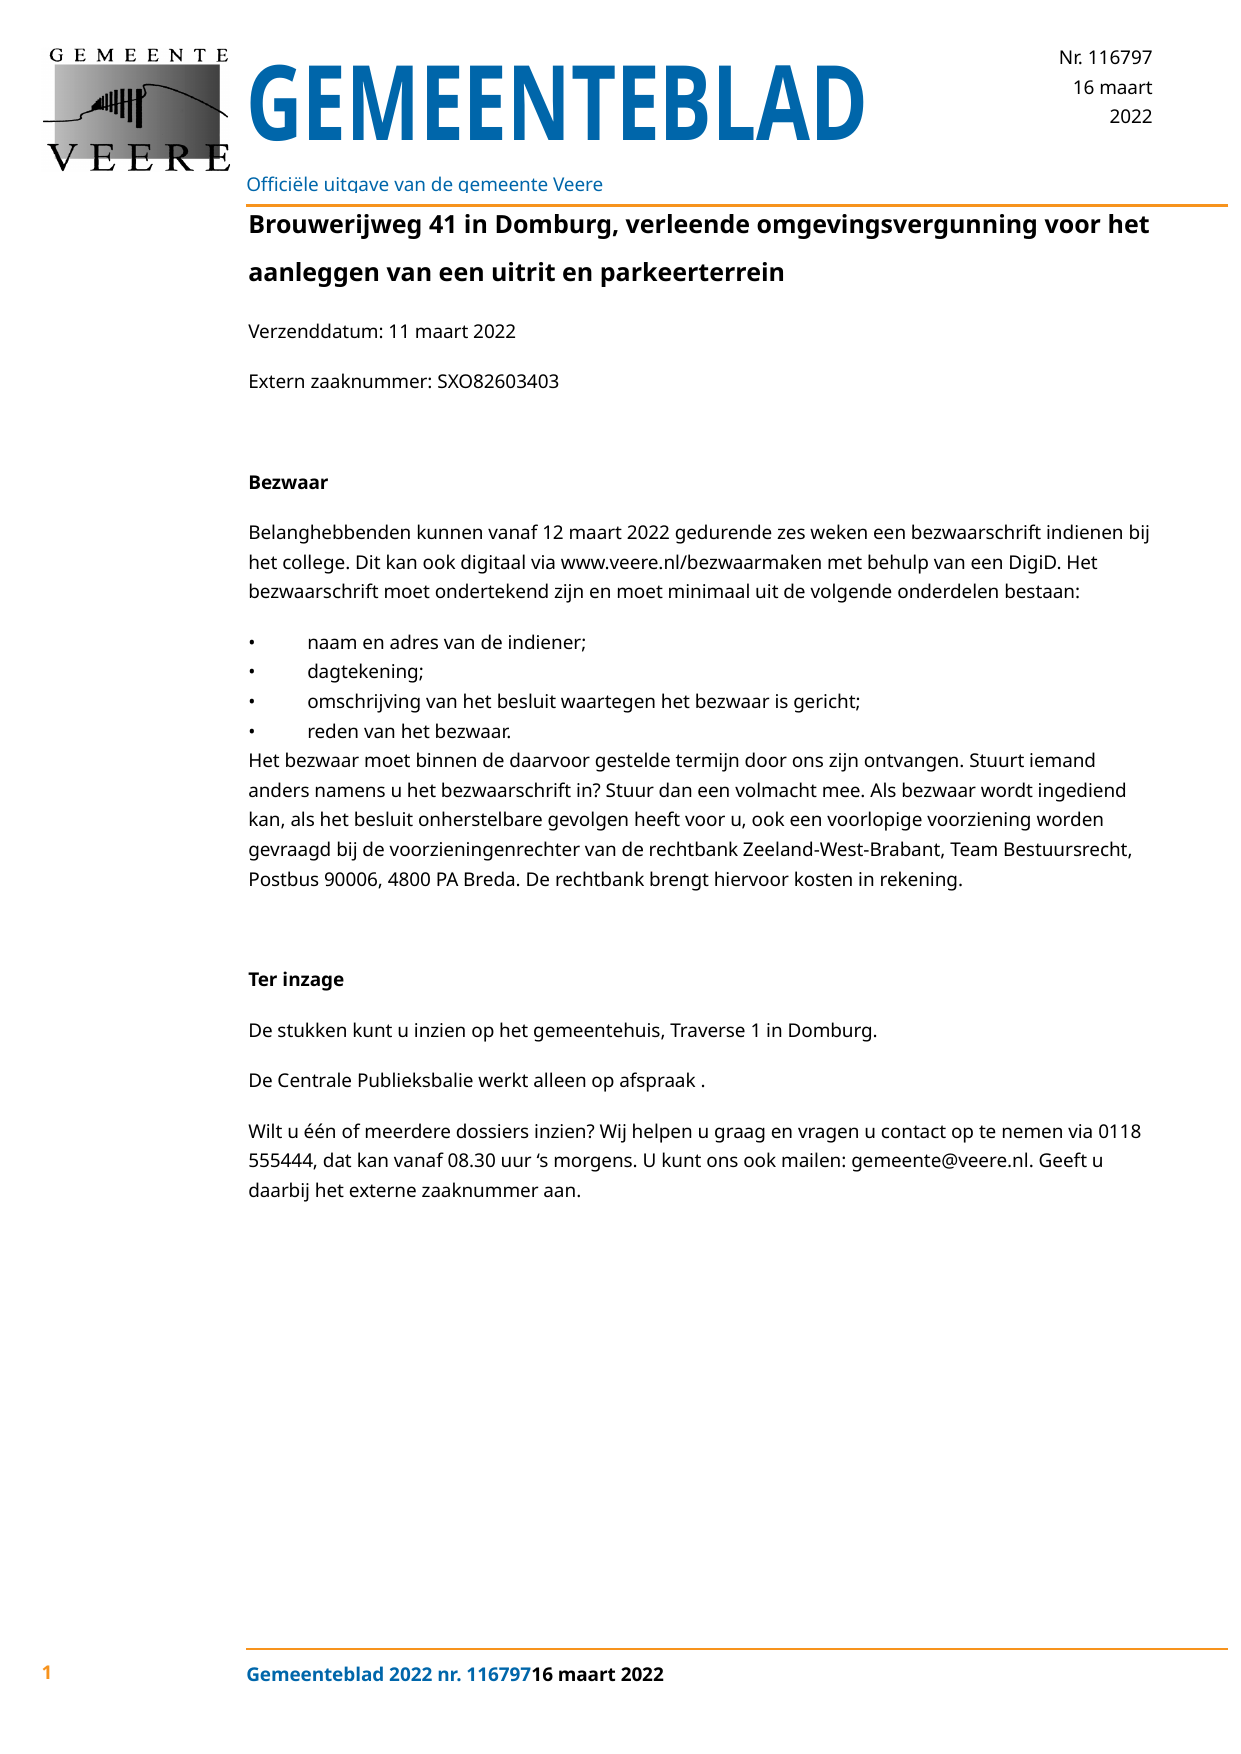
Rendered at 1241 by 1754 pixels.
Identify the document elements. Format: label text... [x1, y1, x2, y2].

text Wilt u één of meerdere dossiers inzien? Wij helpen u graag en vragen u contact op te nemen via 0118 555444, dat kan vanaf 08.30 uur ‘s morgens. U kunt ons ook mailen: gemeente@veere.nl. Geeft u daarbij het externe zaaknummer aan. [248, 1118, 1152, 1203]
text De stukken kunt u inzien op het gemeentehuis, Traverse 1 in Domburg. [248, 1017, 1152, 1043]
picture [41, 47, 231, 172]
list naam en adres van de indiener; [248, 629, 1152, 655]
text Verzenddatum: 11 maart 2022 [248, 318, 1152, 344]
text Brouwerijweg 41 in Domburg, verleende omgevingsvergunning voor het aanleggen van een uitrit en parkeerterrein [248, 207, 1152, 288]
text Extern zaaknummer: SXO82603403 [248, 368, 1152, 394]
text De Centrale Publieksbalie werkt alleen op afspraak . [248, 1067, 1152, 1093]
list dagtekening; [248, 659, 1152, 684]
list omschrijving van het besluit waartegen het bezwaar is gericht; [248, 688, 1152, 714]
text Belanghebbenden kunnen vanaf 12 maart 2022 gedurende zes weken een bezwaarschrift indienen bij het college. Dit kan ook digitaal via www.veere.nl/bezwaarmaken met behulp van een DigiD. Het bezwaarschrift moet ondertekend zijn en moet minimaal uit de volgende onderdelen bestaan: [248, 519, 1152, 604]
list reden van het bezwaar. [248, 718, 1152, 744]
text Bezwaar [248, 469, 1152, 495]
text Het bezwaar moet binnen de daarvoor gestelde termijn door ons zijn ontvangen. Stuurt iemand anders namens u het bezwaarschrift in? Stuur dan een volmacht mee. Als bezwaar wordt ingediend kan, als het besluit onherstelbare gevolgen heeft voor u, ook een voorlopige voorziening worden gevraagd bij de voorzieningenrechter van de rechtbank Zeeland-West-Brabant, Team Bestuursrecht, Postbus 90006, 4800 PA Breda. De rechtbank brengt hiervoor kosten in rekening. [248, 747, 1152, 892]
text Ter inzage [248, 967, 1152, 992]
